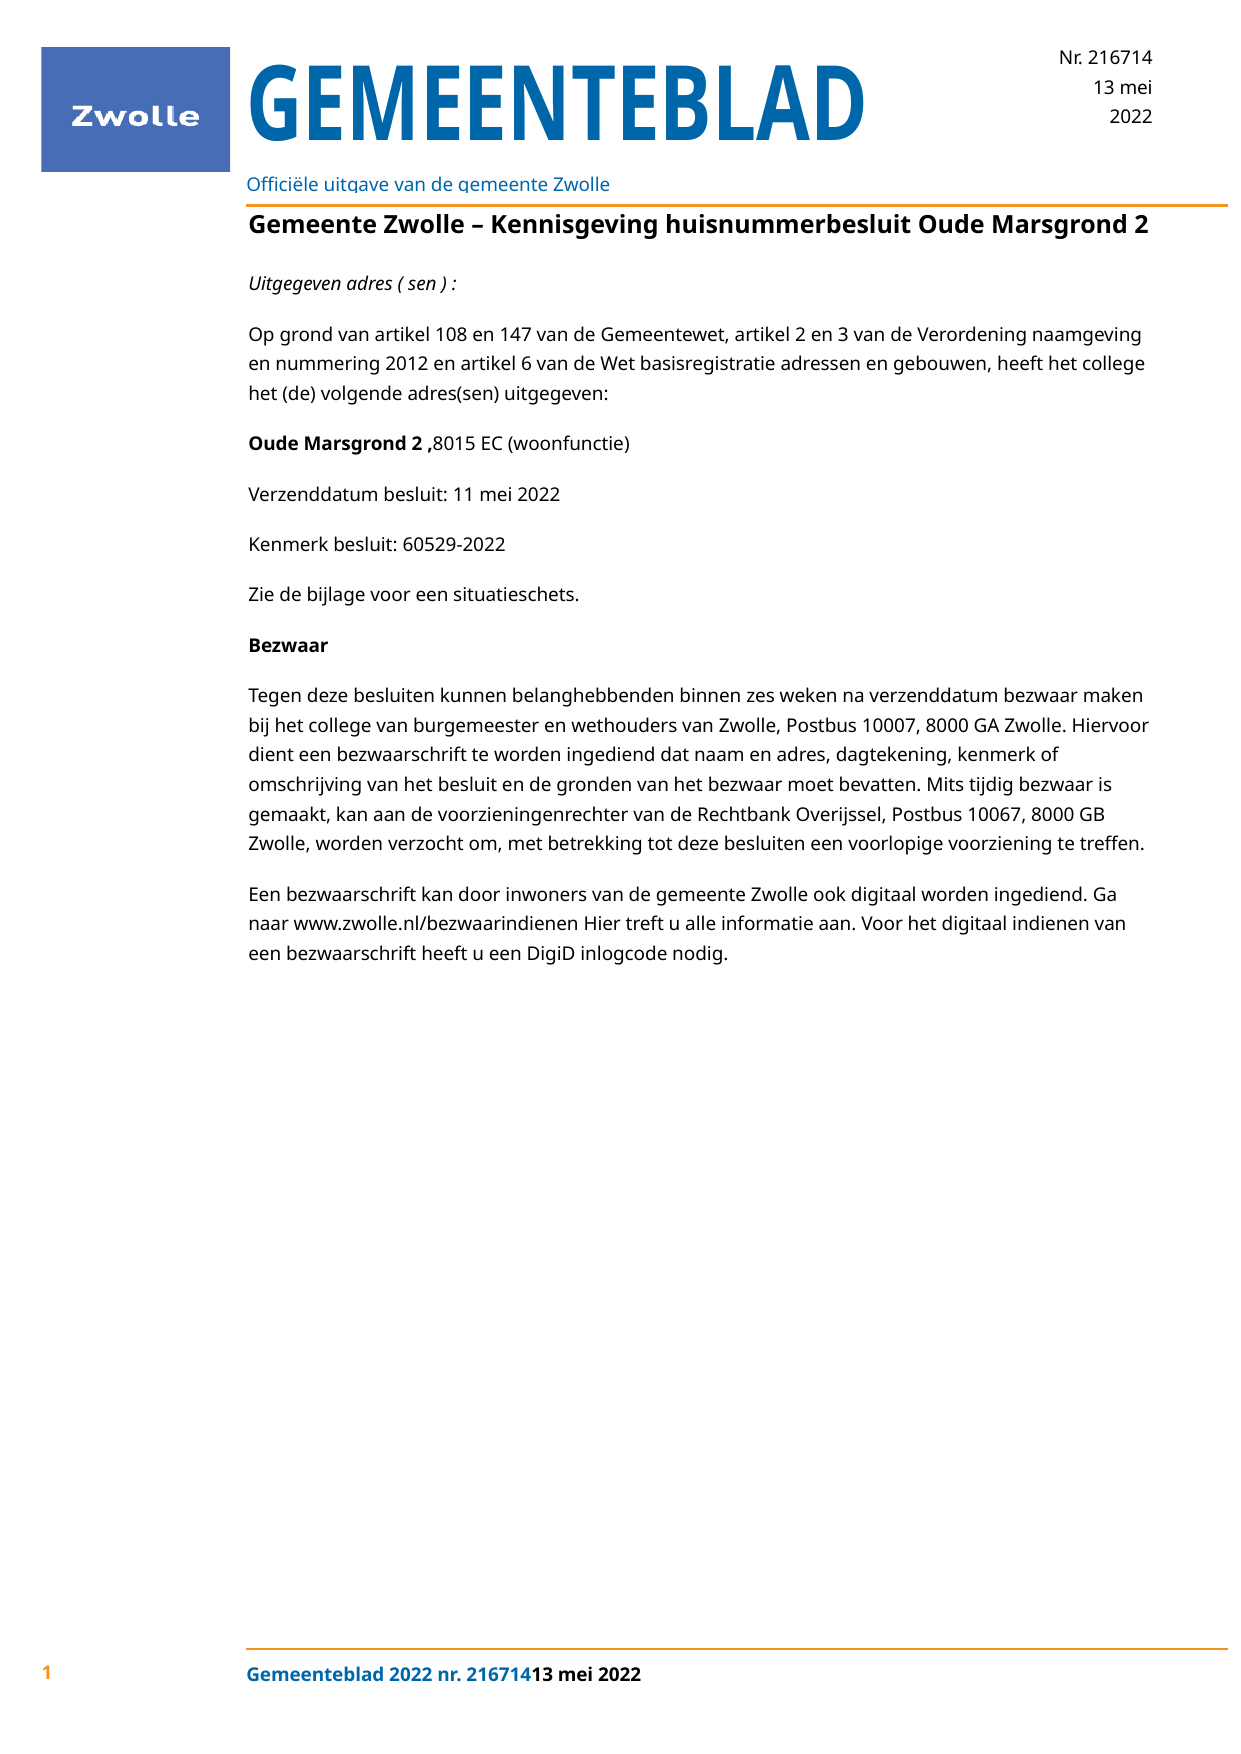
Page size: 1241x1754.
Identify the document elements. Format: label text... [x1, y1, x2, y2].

text Kenmerk besluit: 60529-2022 [248, 531, 1152, 557]
text Op grond van artikel 108 en 147 van de Gemeentewet, artikel 2 en 3 van de Verordening naamgeving en nummering 2012 en artikel 6 van de Wet basisregistratie adressen en gebouwen, heeft het college het (de) volgende adres(sen) uitgegeven: [248, 321, 1152, 406]
text Verzenddatum besluit: 11 mei 2022 [248, 481, 1152, 506]
picture [41, 47, 231, 172]
text Zie de bijlage voor een situatieschets. [248, 582, 1152, 607]
text Een bezwaarschrift kan door inwoners van de gemeente Zwolle ook digitaal worden ingediend. Ga naar www.zwolle.nl/bezwaarindienen Hier treft u alle informatie aan. Voor het digitaal indienen van een bezwaarschrift heeft u een DigiD inlogcode nodig. [248, 881, 1152, 966]
text Uitgegeven adres ( sen ) : [248, 270, 1152, 296]
text Oude Marsgrond 2 ,8015 EC (woonfunctie) [248, 430, 1152, 456]
text Tegen deze besluiten kunnen belanghebbenden binnen zes weken na verzenddatum bezwaar maken bij het college van burgemeester en wethouders van Zwolle, Postbus 10007, 8000 GA Zwolle. Hiervoor dient een bezwaarschrift te worden ingediend dat naam en adres, dagtekening, kenmerk of omschrijving van het besluit en de gronden van het bezwaar moet bevatten. Mits tijdig bezwaar is gemaakt, kan aan de voorzieningenrechter van de Rechtbank Overijssel, Postbus 10067, 8000 GB Zwolle, worden verzocht om, met betrekking tot deze besluiten een voorlopige voorziening te treffen. [248, 682, 1152, 856]
text Gemeente Zwolle – Kennisgeving huisnummerbesluit Oude Marsgrond 2 [248, 207, 1152, 241]
text Bezwaar [248, 632, 1152, 658]
